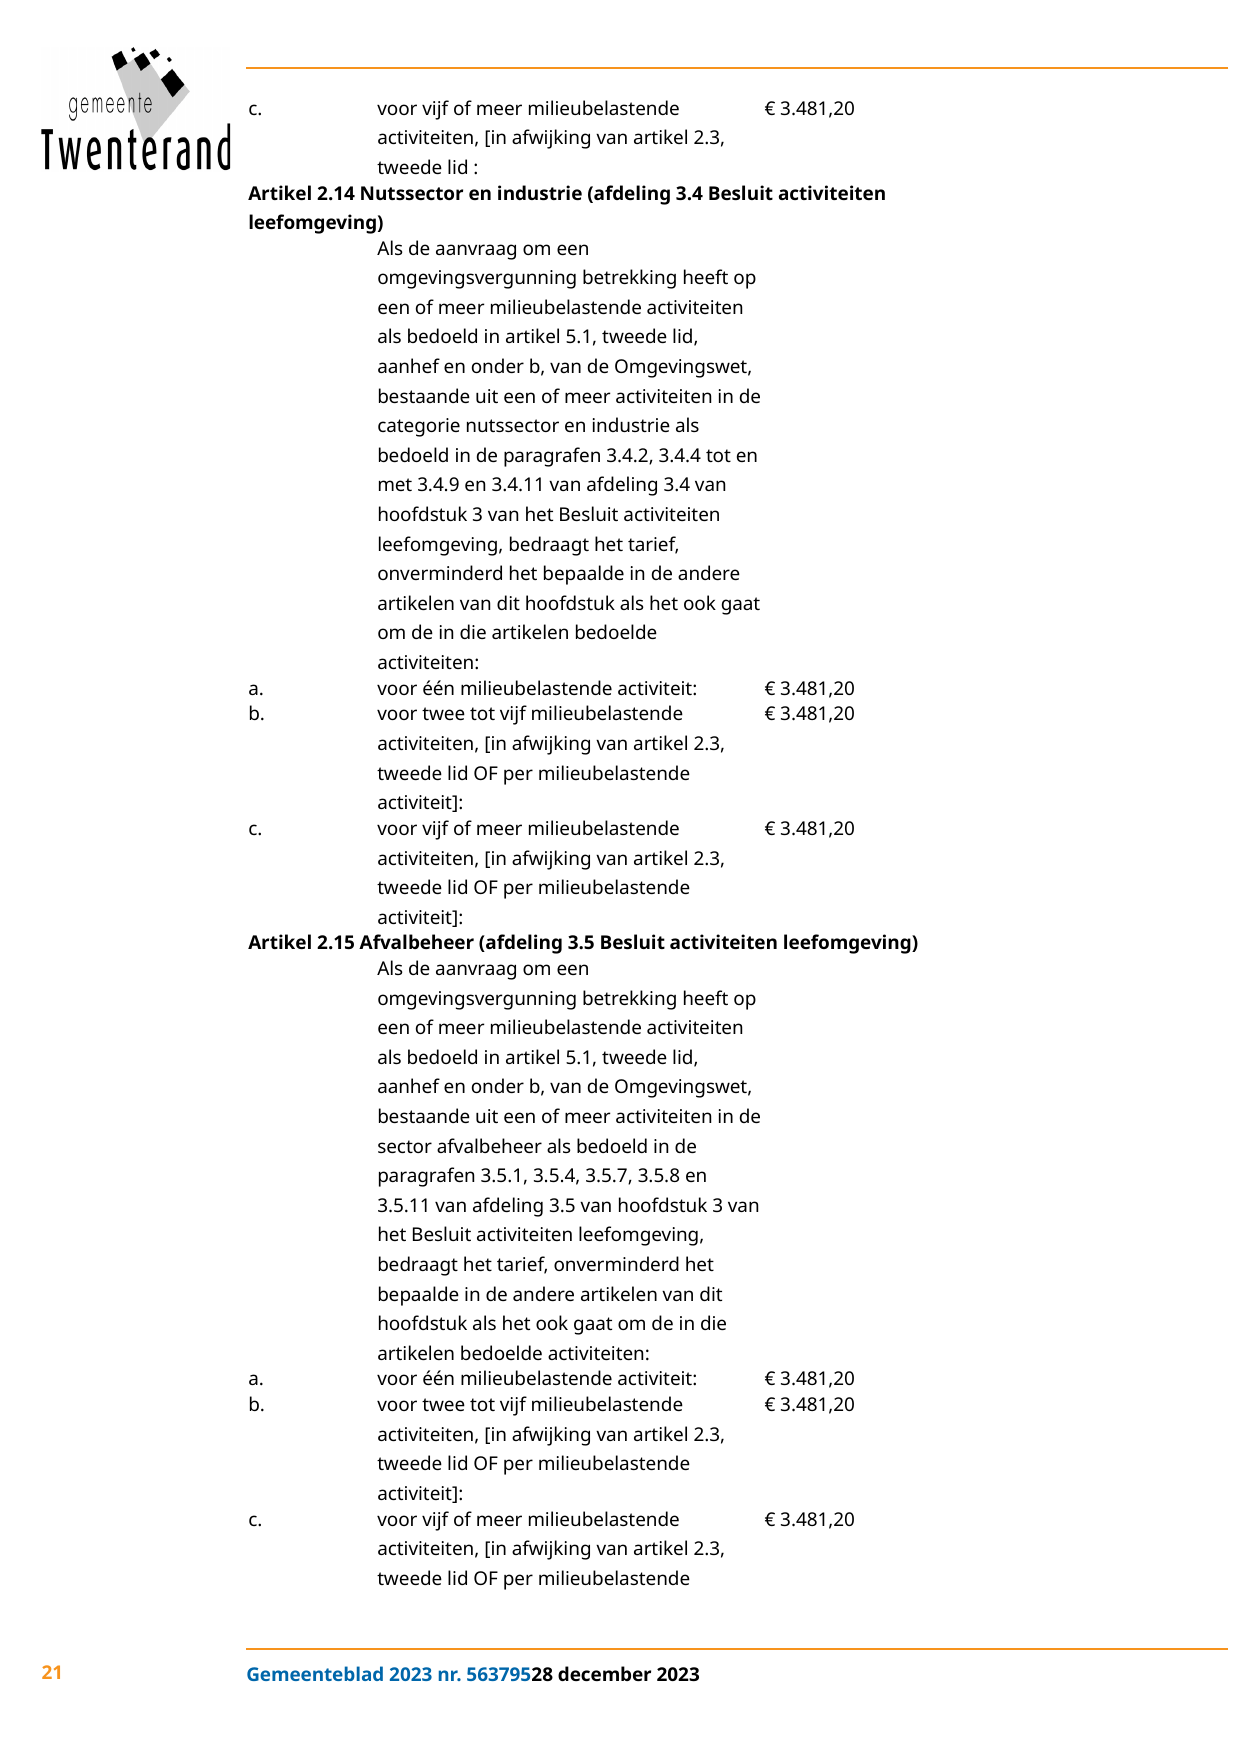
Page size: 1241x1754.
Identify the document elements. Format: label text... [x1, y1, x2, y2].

table_cell a. [248, 675, 377, 701]
table_cell Artikel 2.14 Nutssector en industrie (afdeling 3.4 Besluit activiteiten leefomgeving) [248, 180, 1022, 235]
table_cell voor twee tot vijf milieubelastende activiteiten, [in afwijking van artikel 2.3, tweede lid OF per milieubelastende activiteit]: [377, 701, 764, 815]
table_cell [1023, 1391, 1152, 1506]
table_cell voor twee tot vijf milieubelastende activiteiten, [in afwijking van artikel 2.3, tweede lid OF per milieubelastende activiteit]: [377, 1391, 764, 1506]
table_cell € 3.481,20 [764, 815, 1022, 929]
table_cell b. [248, 701, 377, 815]
table_cell voor vijf of meer milieubelastende activiteiten, [in afwijking van artikel 2.3, tweede lid OF per milieubelastende activiteit]: [377, 815, 764, 929]
table_cell [1023, 955, 1152, 1366]
table_cell [764, 955, 1022, 1366]
table_cell [1023, 95, 1152, 180]
table_cell € 3.481,20 [764, 1506, 1022, 1591]
table_cell a. [248, 1366, 377, 1391]
table_cell € 3.481,20 [764, 95, 1022, 180]
table_cell Als de aanvraag om een omgevingsvergunning betrekking heeft op een of meer milieubelastende activiteiten als bedoeld in artikel 5.1, tweede lid, aanhef en onder b, van de Omgevingswet, bestaande uit een of meer activiteiten in de sector afvalbeheer als bedoeld in de paragrafen 3.5.1, 3.5.4, 3.5.7, 3.5.8 en 3.5.11 van afdeling 3.5 van hoofdstuk 3 van het Besluit activiteiten leefomgeving, bedraagt het tarief, onverminderd het bepaalde in de andere artikelen van dit hoofdstuk als het ook gaat om de in die artikelen bedoelde activiteiten: [377, 955, 764, 1366]
table_cell Als de aanvraag om een omgevingsvergunning betrekking heeft op een of meer milieubelastende activiteiten als bedoeld in artikel 5.1, tweede lid, aanhef en onder b, van de Omgevingswet, bestaande uit een of meer activiteiten in de categorie nutssector en industrie als bedoeld in de paragrafen 3.4.2, 3.4.4 tot en met 3.4.9 en 3.4.11 van afdeling 3.4 van hoofdstuk 3 van het Besluit activiteiten leefomgeving, bedraagt het tarief, onverminderd het bepaalde in de andere artikelen van dit hoofdstuk als het ook gaat om de in die artikelen bedoelde activiteiten: [377, 235, 764, 675]
table_cell [1023, 1366, 1152, 1391]
table_cell [248, 235, 377, 675]
table_cell b. [248, 1391, 377, 1506]
table_cell Artikel 2.15 Afvalbeheer (afdeling 3.5 Besluit activiteiten leefomgeving) [248, 930, 1022, 955]
table_cell c. [248, 95, 377, 180]
table_cell € 3.481,20 [764, 675, 1022, 701]
table_cell voor vijf of meer milieubelastende activiteiten, [in afwijking van artikel 2.3, tweede lid OF per milieubelastende [377, 1506, 764, 1591]
table_cell [1023, 1506, 1152, 1591]
table_cell [1023, 701, 1152, 815]
table_cell voor één milieubelastende activiteit: [377, 675, 764, 701]
table_cell [764, 235, 1022, 675]
table_cell voor vijf of meer milieubelastende activiteiten, [in afwijking van artikel 2.3, tweede lid : [377, 95, 764, 180]
table_cell [1023, 675, 1152, 701]
table_cell [248, 955, 377, 1366]
table_cell € 3.481,20 [764, 1366, 1022, 1391]
table_cell c. [248, 1506, 377, 1591]
table_cell € 3.481,20 [764, 701, 1022, 815]
table_cell [1023, 235, 1152, 675]
table_cell voor één milieubelastende activiteit: [377, 1366, 764, 1391]
table_cell [1023, 815, 1152, 929]
table_cell c. [248, 815, 377, 929]
picture [41, 47, 231, 172]
table_cell € 3.481,20 [764, 1391, 1022, 1506]
